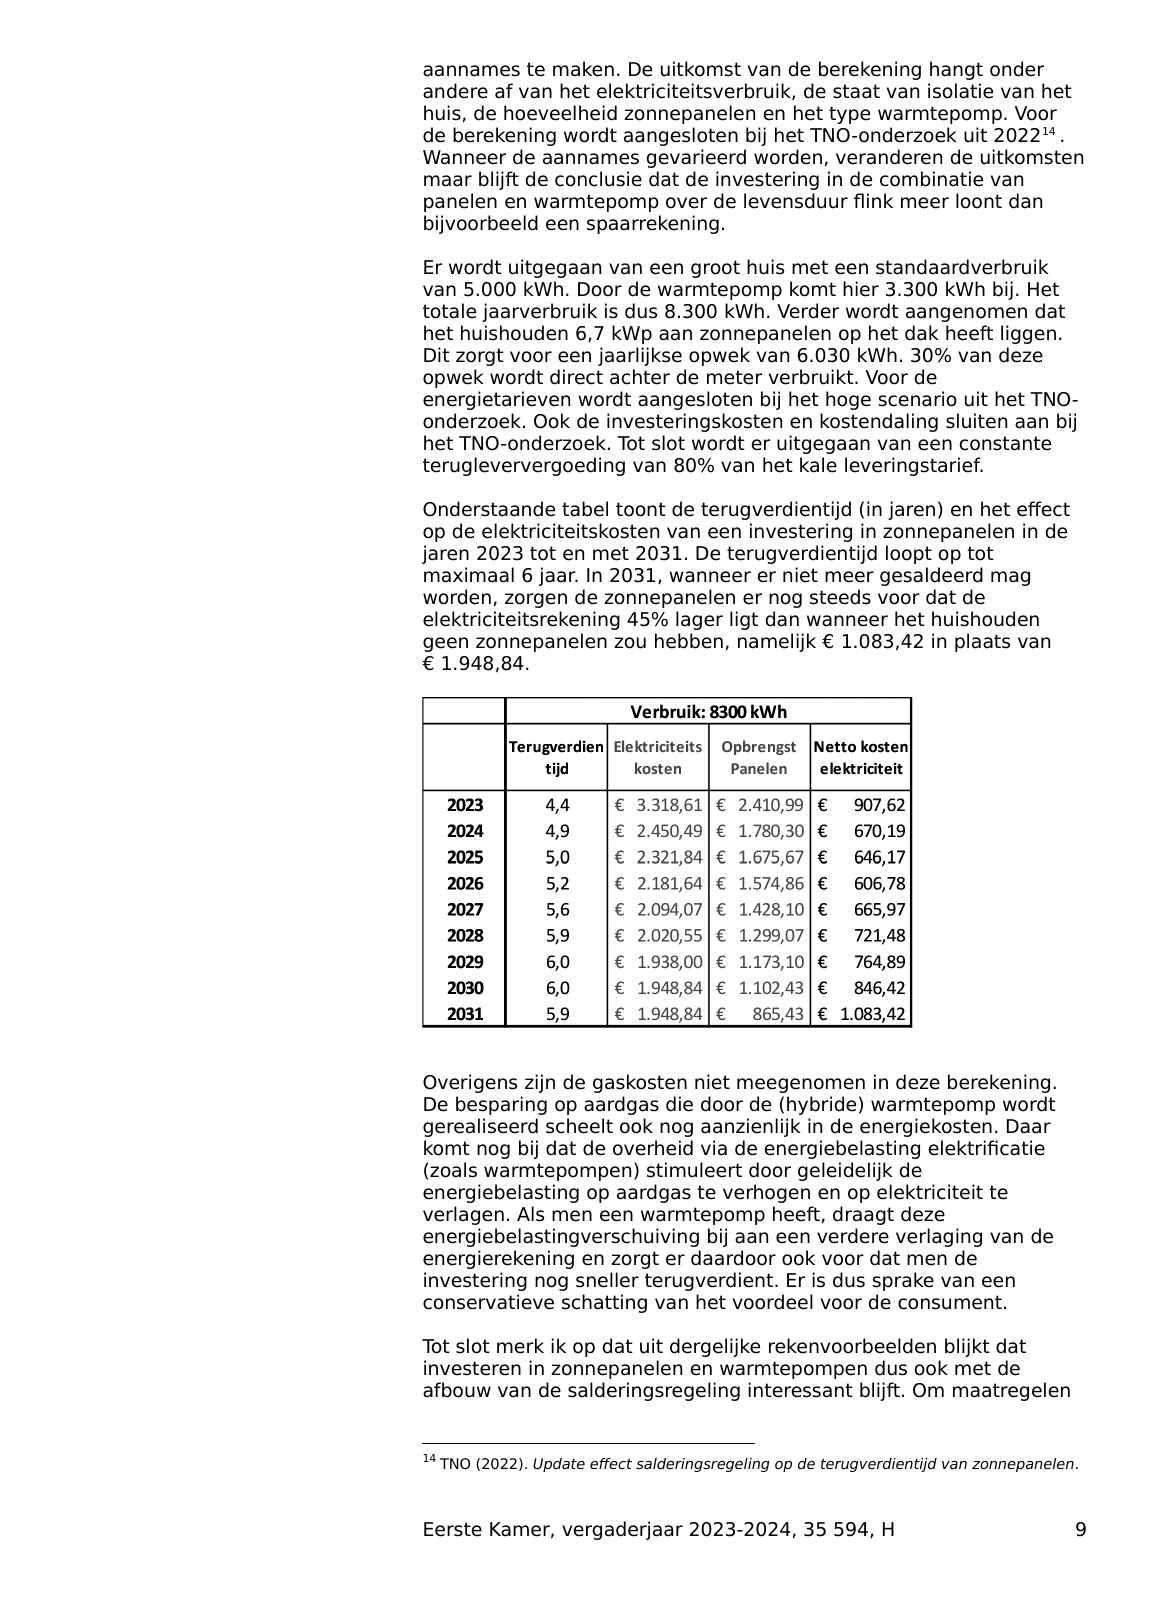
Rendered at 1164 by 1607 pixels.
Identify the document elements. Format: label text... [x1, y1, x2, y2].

text Tot slot merk ik op dat uit dergelijke rekenvoorbeelden blijkt dat investeren in zonnepanelen en warmtepompen dus ook met de afbouw van de salderingsregeling interessant blijft. Om maatregelen [422, 1336, 1087, 1402]
text aannames te maken. De uitkomst van de berekening hangt onder andere af van het elektriciteitsverbruik, de staat van isolatie van het huis, de hoeveelheid zonnepanelen en het type warmtepomp. Voor de berekening wordt aangesloten bij het TNO-onderzoek uit 2022. Wanneer de aannames gevarieerd worden, veranderen de uitkomsten maar blijft de conclusie dat de investering in de combinatie van panelen en warmtepomp over de levensduur flink meer loont dan bijvoorbeeld een spaarrekening. [422, 59, 1087, 235]
text Er wordt uitgegaan van een groot huis met een standaardverbruik van 5.000 kWh. Door de warmtepomp komt hier 3.300 kWh bij. Het totale jaarverbruik is dus 8.300 kWh. Verder wordt aangenomen dat het huishouden 6,7 kWp aan zonnepanelen op het dak heeft liggen. Dit zorgt voor een jaarlijkse opwek van 6.030 kWh. 30% van deze opwek wordt direct achter de meter verbruikt. Voor de energietarieven wordt aangesloten bij het hoge scenario uit het TNO-onderzoek. Ook de investeringskosten en kostendaling sluiten aan bij het TNO-onderzoek. Tot slot wordt er uitgegaan van een constante terugleververgoeding van 80% van het kale leveringstarief. [422, 257, 1087, 477]
text TNO (2022). Update effect salderingsregeling op de terugverdientijd van zonnepanelen. [422, 1452, 1087, 1474]
picture [422, 697, 913, 1028]
text Overigens zijn de gaskosten niet meegenomen in deze berekening. De besparing op aardgas die door de (hybride) warmtepomp wordt gerealiseerd scheelt ook nog aanzienlijk in de energiekosten. Daar komt nog bij dat de overheid via de energiebelasting elektrificatie (zoals warmtepompen) stimuleert door geleidelijk de energiebelasting op aardgas te verhogen en op elektriciteit te verlagen. Als men een warmtepomp heeft, draagt deze energiebelastingverschuiving bij aan een verdere verlaging van de energierekening en zorgt er daardoor ook voor dat men de investering nog sneller terugverdient. Er is dus sprake van een conservatieve schatting van het voordeel voor de consument. [422, 1072, 1087, 1314]
text Onderstaande tabel toont de terugverdientijd (in jaren) en het effect op de elektriciteitskosten van een investering in zonnepanelen in de jaren 2023 tot en met 2031. De terugverdientijd loopt op tot maximaal 6 jaar. In 2031, wanneer er niet meer gesaldeerd mag worden, zorgen de zonnepanelen er nog steeds voor dat de elektriciteitsrekening 45% lager ligt dan wanneer het huishouden geen zonnepanelen zou hebben, namelijk € 1.083,42 in plaats van € 1.948,84. [422, 499, 1087, 675]
